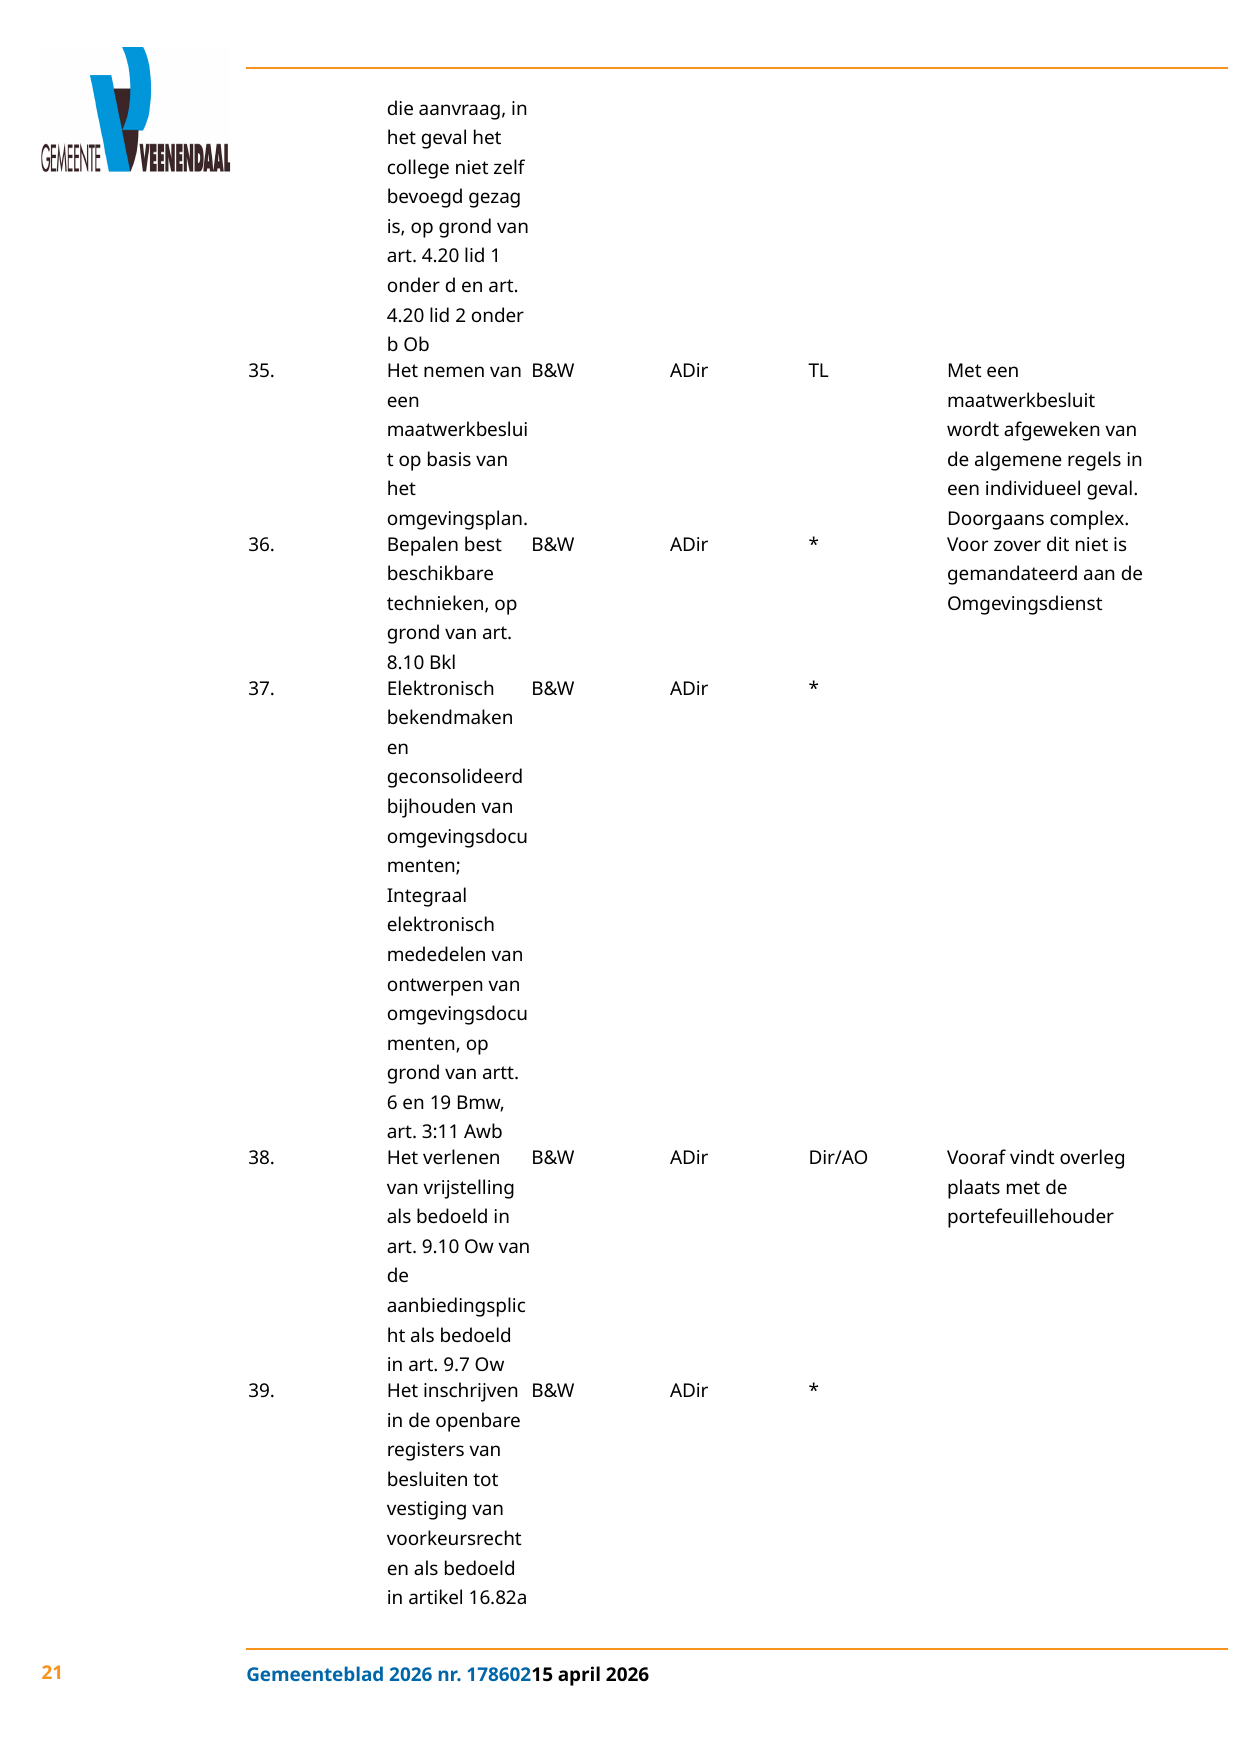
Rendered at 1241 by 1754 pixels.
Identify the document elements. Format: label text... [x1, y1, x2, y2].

picture [123, 47, 231, 172]
table_cell Met een maatwerkbesluit wordt afgeweken van de algemene regels in een individueel geval. Doorgaans complex. [947, 357, 1152, 531]
table_cell [531, 95, 670, 357]
table_cell Dir/AO [808, 1144, 947, 1377]
table_cell die aanvraag, in het geval het college niet zelf bevoegd gezag is, op grond van art. 4.20 lid 1 onder d en art. 4.20 lid 2 onder b Ob [387, 95, 531, 357]
table_cell ADir [670, 357, 808, 531]
table_cell Het nemen van een maatwerkbesluit op basis van het omgevingsplan. [387, 357, 531, 531]
table_cell 39. [248, 1377, 387, 1610]
table_cell [947, 1377, 1152, 1610]
table_cell B&W [531, 1144, 670, 1377]
table_cell [947, 675, 1152, 1144]
table_cell Vooraf vindt overleg plaats met de portefeuillehouder [947, 1144, 1152, 1377]
table_cell 35. [248, 357, 387, 531]
table_cell 37. [248, 675, 387, 1144]
picture [41, 47, 130, 172]
table_cell [808, 95, 947, 357]
table_cell TL [808, 357, 947, 531]
table_cell ADir [670, 1377, 808, 1610]
table_cell 36. [248, 531, 387, 675]
table_cell B&W [531, 531, 670, 675]
table_cell 38. [248, 1144, 387, 1377]
table_cell B&W [531, 675, 670, 1144]
table_cell Bepalen best beschikbare technieken, op grond van art. 8.10 Bkl [387, 531, 531, 675]
table_cell B&W [531, 357, 670, 531]
table_cell Het verlenen van vrijstelling als bedoeld in art. 9.10 Ow van de aanbiedingsplicht als bedoeld in art. 9.7 Ow [387, 1144, 531, 1377]
table_cell Voor zover dit niet is gemandateerd aan de Omgevingsdienst [947, 531, 1152, 675]
table_cell [670, 95, 808, 357]
table_cell ADir [670, 1144, 808, 1377]
table_cell Het inschrijven in de openbare registers van besluiten tot vestiging van voorkeursrechten als bedoeld in artikel 16.82a [387, 1377, 531, 1610]
table_cell * [808, 675, 947, 1144]
table_cell [947, 95, 1152, 357]
table_cell B&W [531, 1377, 670, 1610]
table_cell * [808, 1377, 947, 1610]
table_cell * [808, 531, 947, 675]
table_cell [248, 95, 387, 357]
table_cell ADir [670, 531, 808, 675]
table_cell ADir [670, 675, 808, 1144]
table_cell Elektronisch bekendmaken en geconsolideerd bijhouden van omgevingsdocumenten; Integraal elektronisch mededelen van ontwerpen van omgevingsdocumenten, op grond van artt. 6 en 19 Bmw, art. 3:11 Awb [387, 675, 531, 1144]
